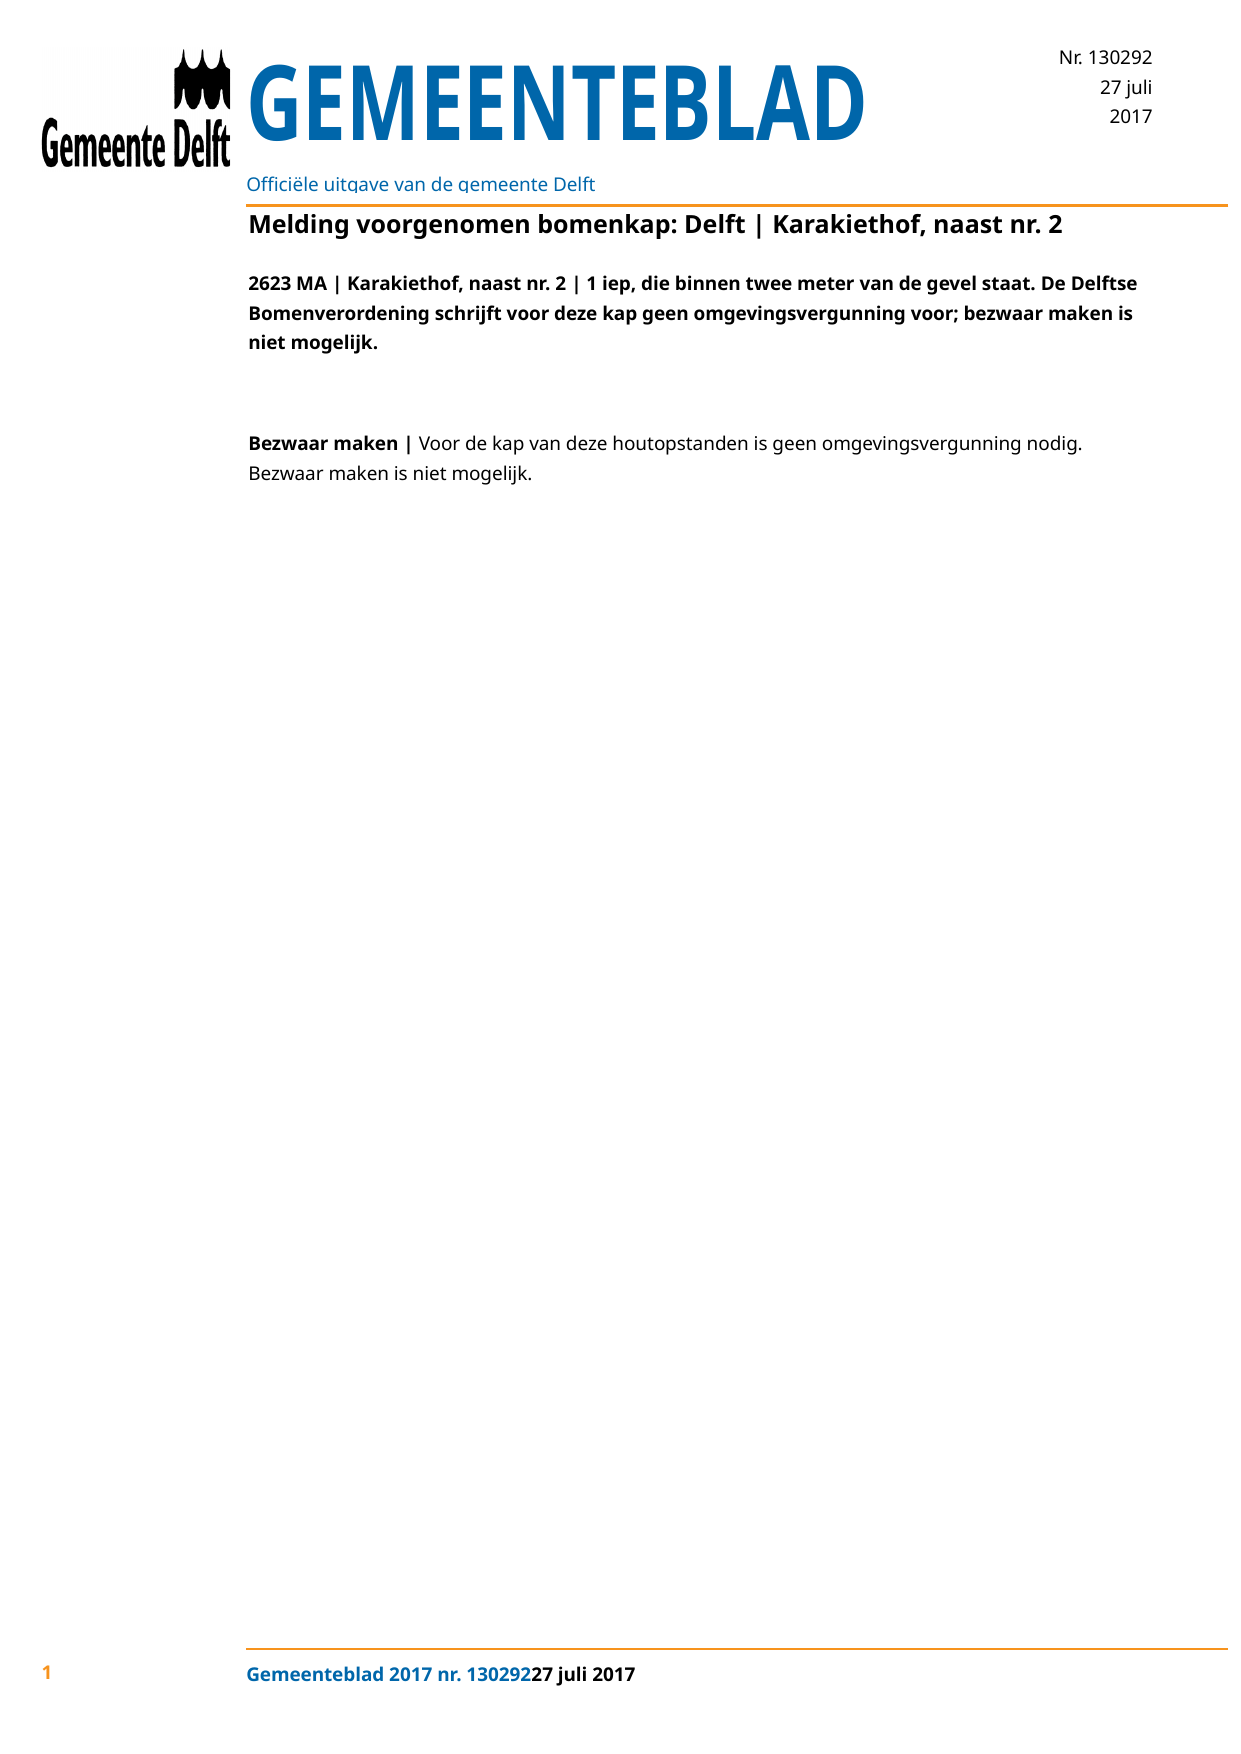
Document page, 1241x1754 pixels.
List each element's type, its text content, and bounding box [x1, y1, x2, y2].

text Melding voorgenomen bomenkap: Delft | Karakiethof, naast nr. 2 [248, 207, 1152, 241]
picture [41, 47, 231, 172]
text 2623 MA | Karakiethof, naast nr. 2 | 1 iep, die binnen twee meter van de gevel staat. De Delftse Bomenverordening schrijft voor deze kap geen omgevingsvergunning voor; bezwaar maken is niet mogelijk. [248, 270, 1152, 355]
text Bezwaar maken | Voor de kap van deze houtopstanden is geen omgevingsvergunning nodig. Bezwaar maken is niet mogelijk. [248, 430, 1152, 486]
